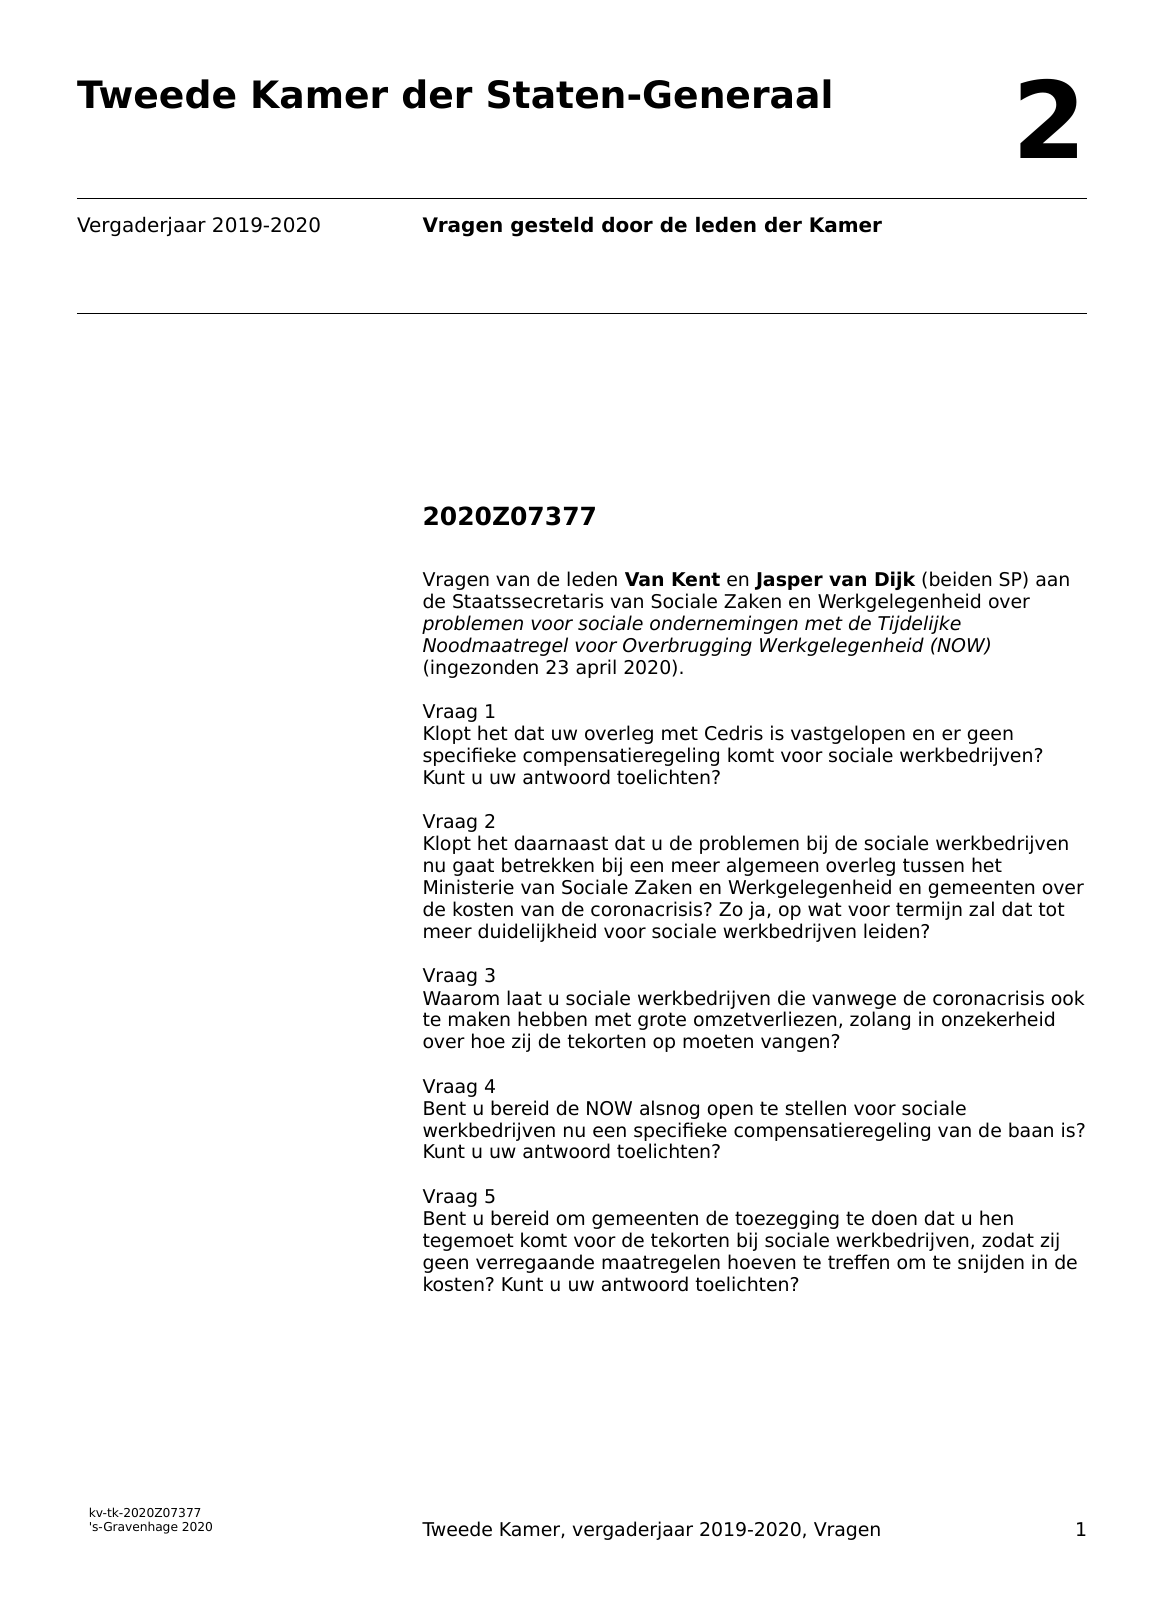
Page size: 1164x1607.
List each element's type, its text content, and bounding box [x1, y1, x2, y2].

text Vraag 4 [422, 1076, 1087, 1097]
text 's-Gravenhage 2020 [88, 1520, 323, 1534]
table_header 2 [886, 59, 1087, 198]
text Vraag 2 [422, 811, 1087, 833]
text Vragen van de leden Van Kent en Jasper van Dijk (beiden SP) aan de Staatssecretaris van Sociale Zaken en Werkgelegenheid over problemen voor sociale ondernemingen met de Tijdelijke Noodmaatregel voor Overbrugging Werkgelegenheid (NOW) (ingezonden 23 april 2020). [422, 569, 1087, 679]
text Klopt het dat uw overleg met Cedris is vastgelopen en er geen specifieke compensatieregeling komt voor sociale werkbedrijven? Kunt u uw antwoord toelichten? [422, 723, 1087, 789]
table_cell Vragen gesteld door de leden der Kamer [422, 199, 1087, 313]
text Bent u bereid om gemeenten de toezegging te doen dat u hen tegemoet komt voor de tekorten bij sociale werkbedrijven, zodat zij geen verregaande maatregelen hoeven te treffen om te snijden in de kosten? Kunt u uw antwoord toelichten? [422, 1208, 1087, 1296]
text Waarom laat u sociale werkbedrijven die vanwege de coronacrisis ook te maken hebben met grote omzetverliezen, zolang in onzekerheid over hoe zij de tekorten op moeten vangen? [422, 987, 1087, 1053]
text 2020Z07377 [422, 502, 1087, 531]
text Vraag 1 [422, 701, 1087, 723]
text Vraag 5 [422, 1186, 1087, 1208]
text Klopt het daarnaast dat u de problemen bij de sociale werkbedrijven nu gaat betrekken bij een meer algemeen overleg tussen het Ministerie van Sociale Zaken en Werkgelegenheid en gemeenten over de kosten van de coronacrisis? Zo ja, op wat voor termijn zal dat tot meer duidelijkheid voor sociale werkbedrijven leiden? [422, 833, 1087, 943]
table_header Tweede Kamer der Staten-Generaal [77, 59, 886, 198]
table_cell Vergaderjaar 2019-2020 [77, 199, 422, 313]
text Vraag 3 [422, 965, 1087, 987]
text kv-tk-2020Z07377 [88, 1506, 323, 1520]
text Bent u bereid de NOW alsnog open te stellen voor sociale werkbedrijven nu een specifieke compensatieregeling van de baan is? Kunt u uw antwoord toelichten? [422, 1097, 1087, 1163]
